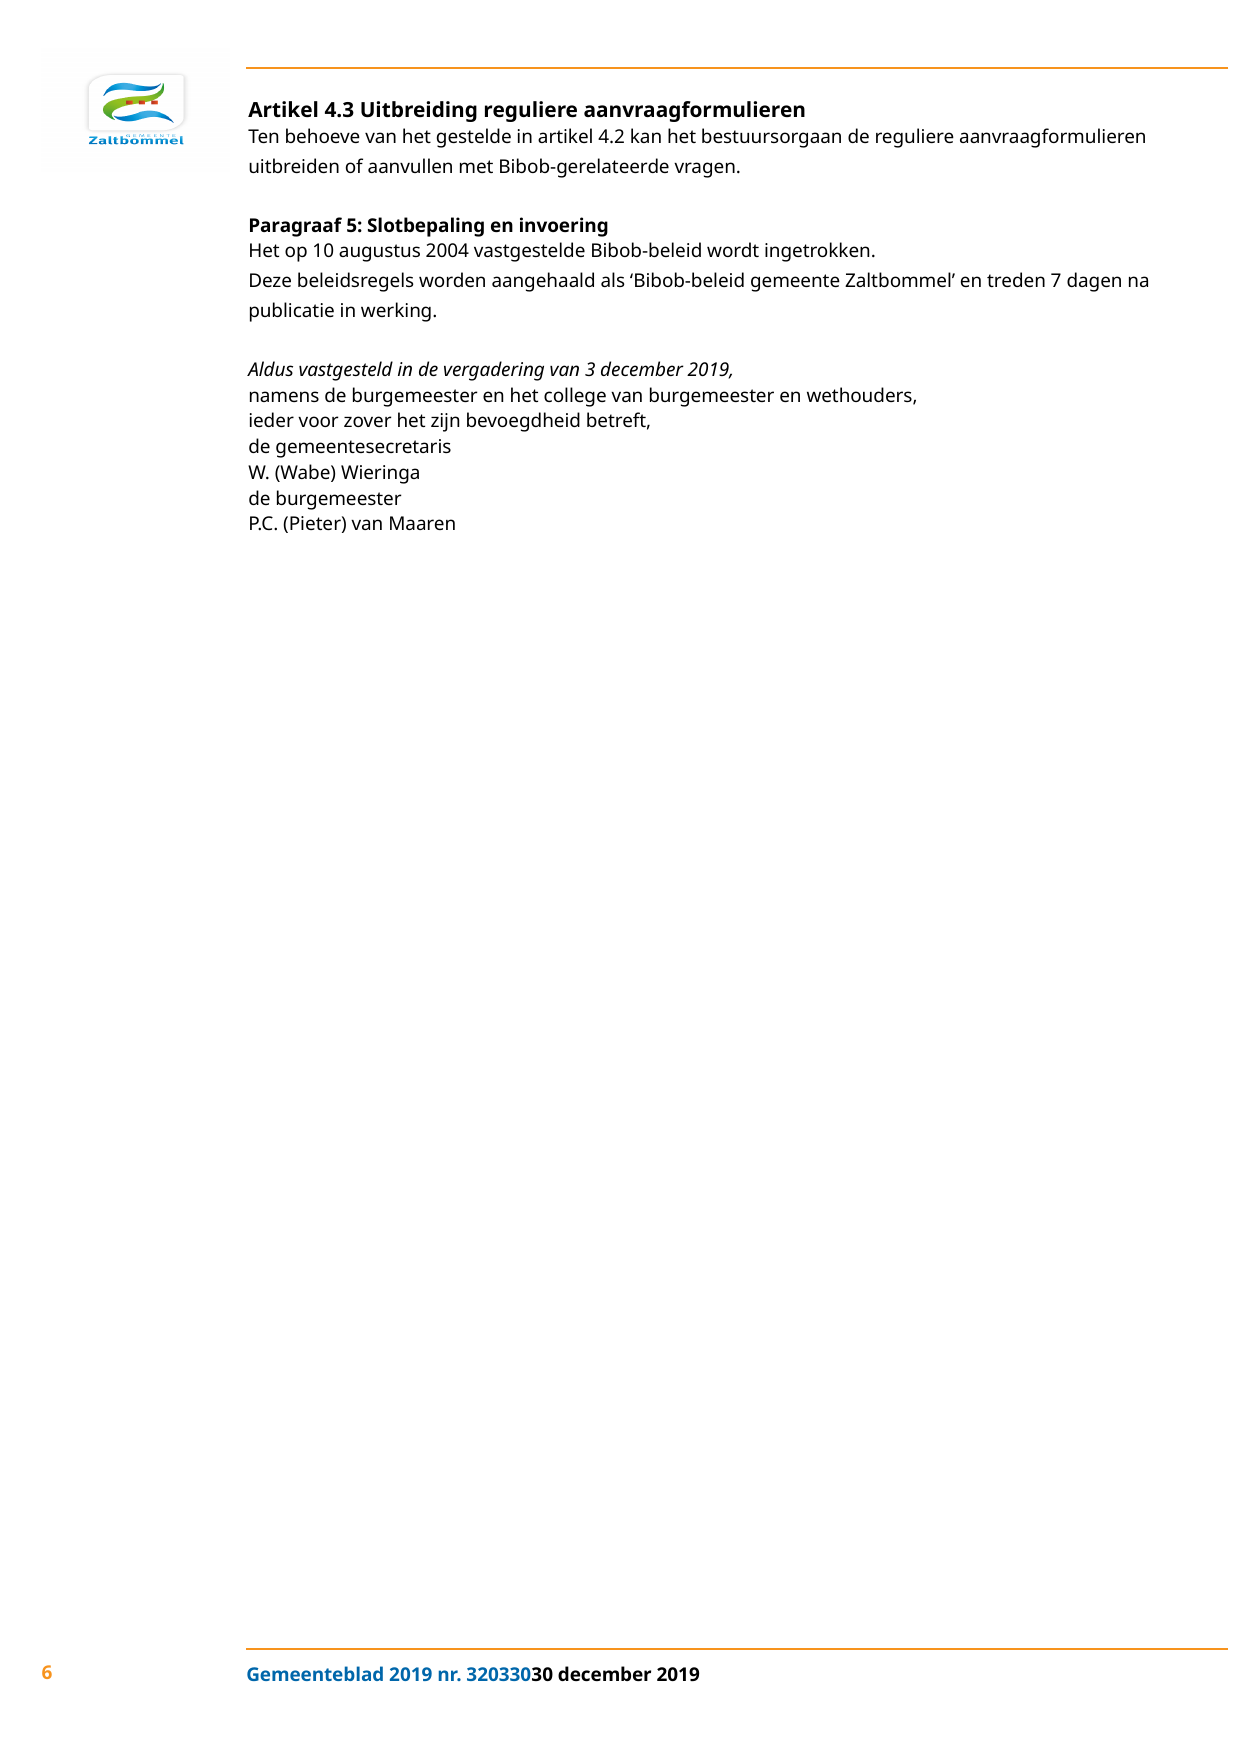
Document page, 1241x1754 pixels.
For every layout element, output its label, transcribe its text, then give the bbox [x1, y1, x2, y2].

text namens de burgemeester en het college van burgemeester en wethouders, [248, 382, 1152, 407]
text Deze beleidsregels worden aangehaald als ‘Bibob-beleid gemeente Zaltbommel’ en treden 7 dagen na publicatie in werking. [248, 267, 1152, 323]
text W. (Wabe) Wieringa [248, 459, 1152, 485]
text de burgemeester [248, 485, 1152, 510]
text Ten behoeve van het gestelde in artikel 4.2 kan het bestuursorgaan de reguliere aanvraagformulieren uitbreiden of aanvullen met Bibob-gerelateerde vragen. [248, 123, 1152, 178]
text Artikel 4.3 Uitbreiding reguliere aanvraagformulieren [248, 95, 1152, 123]
text de gemeentesecretaris [248, 433, 1152, 459]
text Aldus vastgesteld in de vergadering van 3 december 2019, [248, 356, 1152, 382]
picture [41, 47, 231, 172]
text ieder voor zover het zijn bevoegdheid betreft, [248, 407, 1152, 433]
text Paragraaf 5: Slotbepaling en invoering [248, 212, 1152, 238]
text P.C. (Pieter) van Maaren [248, 510, 1152, 536]
text Het op 10 augustus 2004 vastgestelde Bibob-beleid wordt ingetrokken. [248, 238, 1152, 263]
